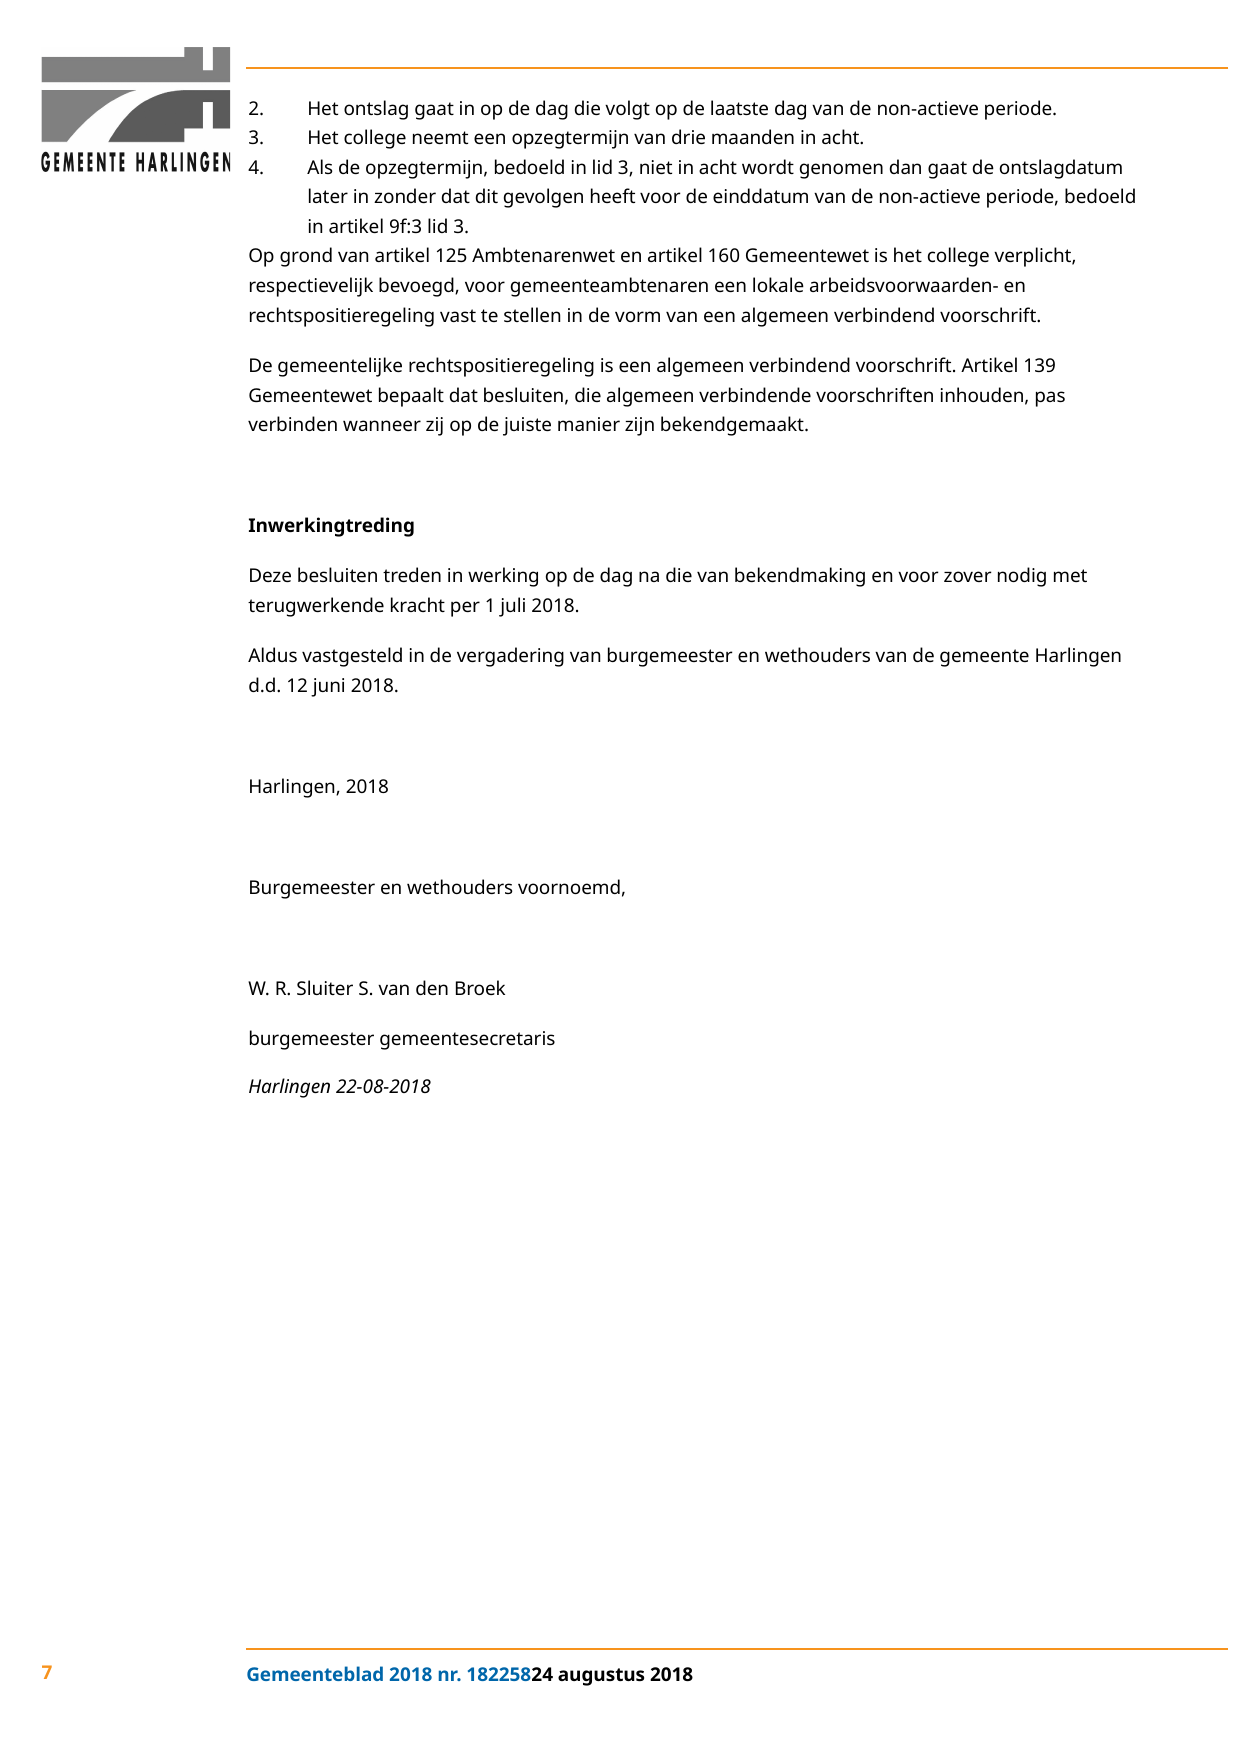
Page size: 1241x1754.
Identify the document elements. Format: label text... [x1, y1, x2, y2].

text Harlingen, 2018 [248, 773, 1152, 799]
text Inwerkingtreding [248, 512, 1152, 538]
list Het ontslag gaat in op de dag die volgt op de laatste dag van de non-actieve periode. [248, 95, 1152, 121]
picture [41, 47, 231, 172]
list Als de opzegtermijn, bedoeld in lid 3, niet in acht wordt genomen dan gaat de ontslagdatum later in zonder dat dit gevolgen heeft voor de einddatum van de non-actieve periode, bedoeld in artikel 9f:3 lid 3. [248, 154, 1152, 239]
text W. R. Sluiter S. van den Broek [248, 975, 1152, 1001]
text Harlingen 22-08-2018 [248, 1073, 1152, 1099]
text Aldus vastgesteld in de vergadering van burgemeester en wethouders van de gemeente Harlingen d.d. 12 juni 2018. [248, 643, 1152, 698]
text Op grond van artikel 125 Ambtenarenwet en artikel 160 Gemeentewet is het college verplicht, respectievelijk bevoegd, voor gemeenteambtenaren een lokale arbeidsvoorwaarden- en rechtspositieregeling vast te stellen in de vorm van een algemeen verbindend voorschrift. [248, 243, 1152, 328]
text Burgemeester en wethouders voornoemd, [248, 874, 1152, 900]
text burgemeester gemeentesecretaris [248, 1025, 1152, 1051]
text Deze besluiten treden in werking op de dag na die van bekendmaking en voor zover nodig met terugwerkende kracht per 1 juli 2018. [248, 563, 1152, 618]
list Het college neemt een opzegtermijn van drie maanden in acht. [248, 124, 1152, 150]
text De gemeentelijke rechtspositieregeling is een algemeen verbindend voorschrift. Artikel 139 Gemeentewet bepaalt dat besluiten, die algemeen verbindende voorschriften inhouden, pas verbinden wanneer zij op de juiste manier zijn bekendgemaakt. [248, 352, 1152, 437]
